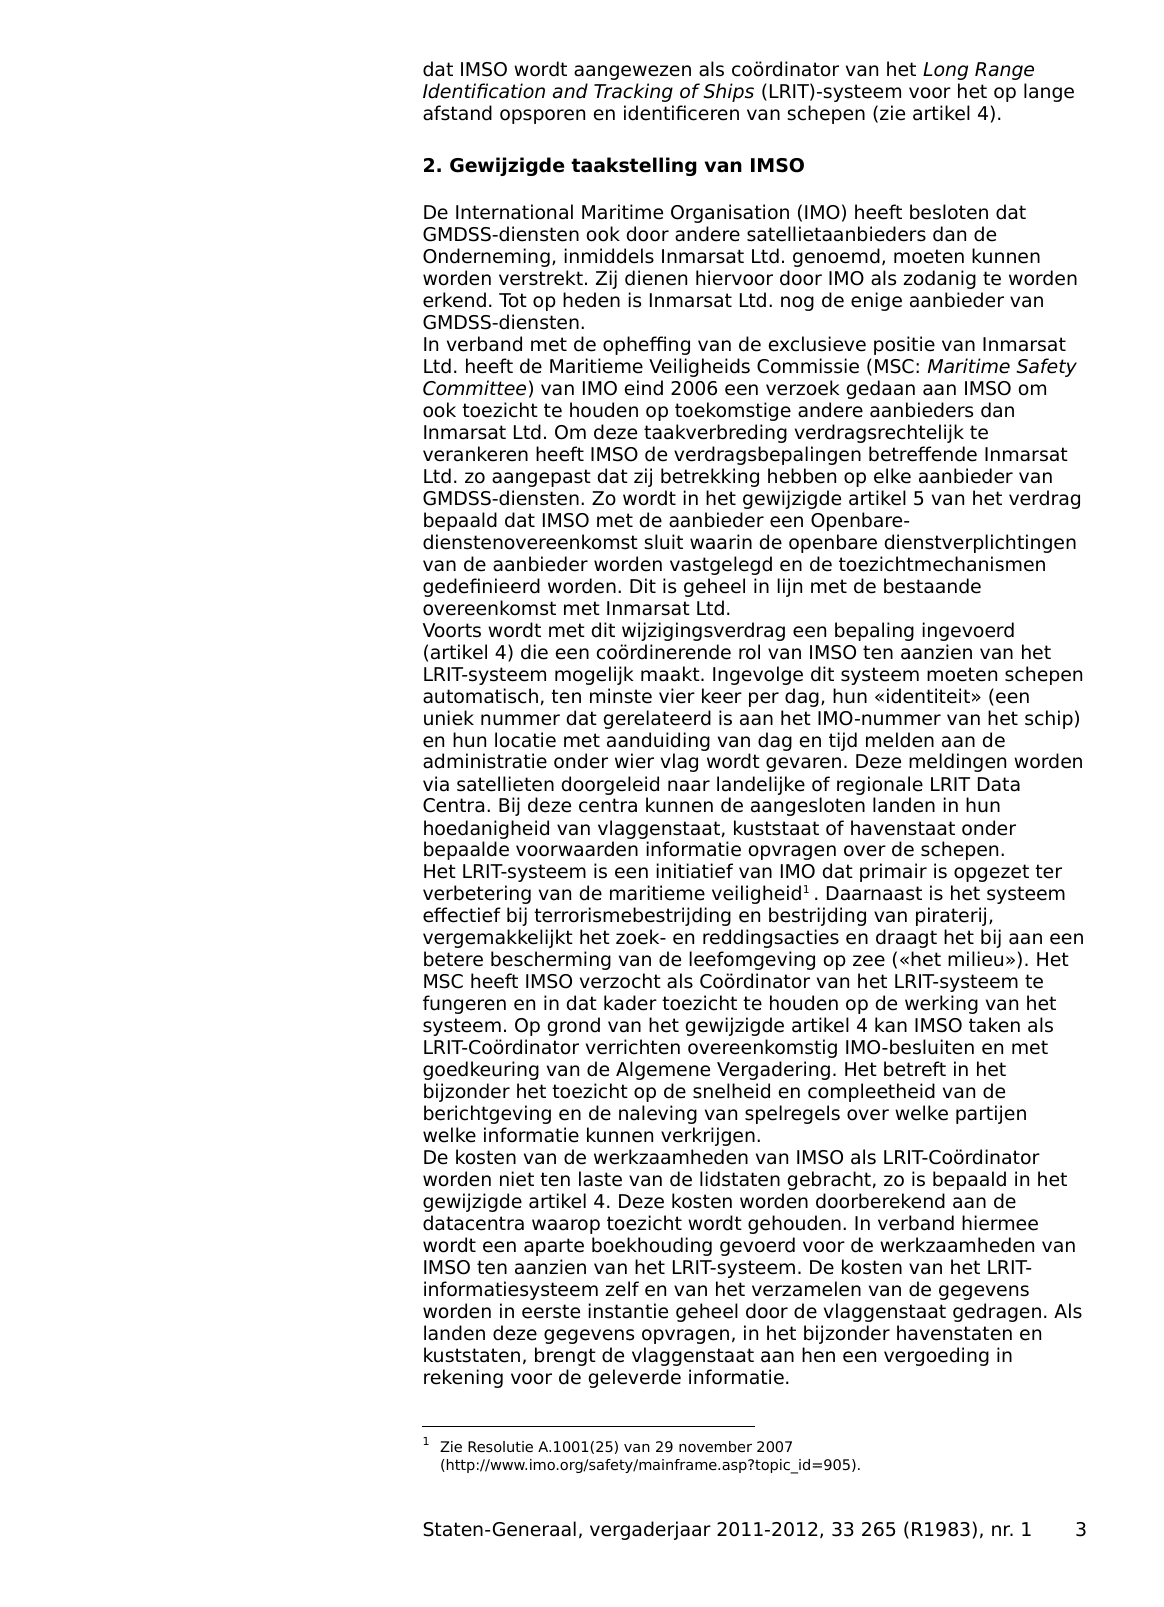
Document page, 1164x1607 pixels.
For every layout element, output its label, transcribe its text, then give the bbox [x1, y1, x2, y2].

text In verband met de opheffing van de exclusieve positie van Inmarsat Ltd. heeft de Maritieme Veiligheids Commissie (MSC: Maritime Safety Committee) van IMO eind 2006 een verzoek gedaan aan IMSO om ook toezicht te houden op toekomstige andere aanbieders dan Inmarsat Ltd. Om deze taakverbreding verdragsrechtelijk te verankeren heeft IMSO de verdragsbepalingen betreffende Inmarsat Ltd. zo aangepast dat zij betrekking hebben op elke aanbieder van GMDSS-diensten. Zo wordt in het gewijzigde artikel 5 van het verdrag bepaald dat IMSO met de aanbieder een Openbare-dienstenovereenkomst sluit waarin de openbare dienstverplichtingen van de aanbieder worden vastgelegd en de toezichtmechanismen gedefinieerd worden. Dit is geheel in lijn met de bestaande overeenkomst met Inmarsat Ltd. [422, 334, 1087, 619]
text Voorts wordt met dit wijzigingsverdrag een bepaling ingevoerd (artikel 4) die een coördinerende rol van IMSO ten aanzien van het LRIT-systeem mogelijk maakt. Ingevolge dit systeem moeten schepen automatisch, ten minste vier keer per dag, hun «identiteit» (een uniek nummer dat gerelateerd is aan het IMO-nummer van het schip) en hun locatie met aanduiding van dag en tijd melden aan de administratie onder wier vlag wordt gevaren. Deze meldingen worden via satellieten doorgeleid naar landelijke of regionale LRIT Data Centra. Bij deze centra kunnen de aangesloten landen in hun hoedanigheid van vlaggenstaat, kuststaat of havenstaat onder bepaalde voorwaarden informatie opvragen over de schepen. [422, 619, 1087, 861]
text dat IMSO wordt aangewezen als coördinator van het Long Range Identification and Tracking of Ships (LRIT)-systeem voor het op lange afstand opsporen en identificeren van schepen (zie artikel 4). [422, 59, 1087, 125]
text De kosten van de werkzaamheden van IMSO als LRIT-Coördinator worden niet ten laste van de lidstaten gebracht, zo is bepaald in het gewijzigde artikel 4. Deze kosten worden doorberekend aan de datacentra waarop toezicht wordt gehouden. In verband hiermee wordt een aparte boekhouding gevoerd voor de werkzaamheden van IMSO ten aanzien van het LRIT-systeem. De kosten van het LRIT-informatiesysteem zelf en van het verzamelen van de gegevens worden in eerste instantie geheel door de vlaggenstaat gedragen. Als landen deze gegevens opvragen, in het bijzonder havenstaten en kuststaten, brengt de vlaggenstaat aan hen een vergoeding in rekening voor de geleverde informatie. [422, 1147, 1087, 1389]
text De International Maritime Organisation (IMO) heeft besloten dat GMDSS-diensten ook door andere satellietaanbieders dan de Onderneming, inmiddels Inmarsat Ltd. genoemd, moeten kunnen worden verstrekt. Zij dienen hiervoor door IMO als zodanig te worden erkend. Tot op heden is Inmarsat Ltd. nog de enige aanbieder van GMDSS-diensten. [422, 202, 1087, 334]
text Het LRIT-systeem is een initiatief van IMO dat primair is opgezet ter verbetering van de maritieme veiligheid. Daarnaast is het systeem effectief bij terrorismebestrijding en bestrijding van piraterij, vergemakkelijkt het zoek- en reddingsacties en draagt het bij aan een betere bescherming van de leefomgeving op zee («het milieu»). Het MSC heeft IMSO verzocht als Coördinator van het LRIT-systeem te fungeren en in dat kader toezicht te houden op de werking van het systeem. Op grond van het gewijzigde artikel 4 kan IMSO taken als LRIT-Coördinator verrichten overeenkomstig IMO-besluiten en met goedkeuring van de Algemene Vergadering. Het betreft in het bijzonder het toezicht op de snelheid en compleetheid van de berichtgeving en de naleving van spelregels over welke partijen welke informatie kunnen verkrijgen. [422, 861, 1087, 1147]
subtitle 2. Gewijzigde taakstelling van IMSO [422, 155, 1087, 177]
text Zie Resolutie A.1001(25) van 29 november 2007 (http://www.imo.org/safety/mainframe.asp?topic_id=905). [422, 1435, 1087, 1474]
